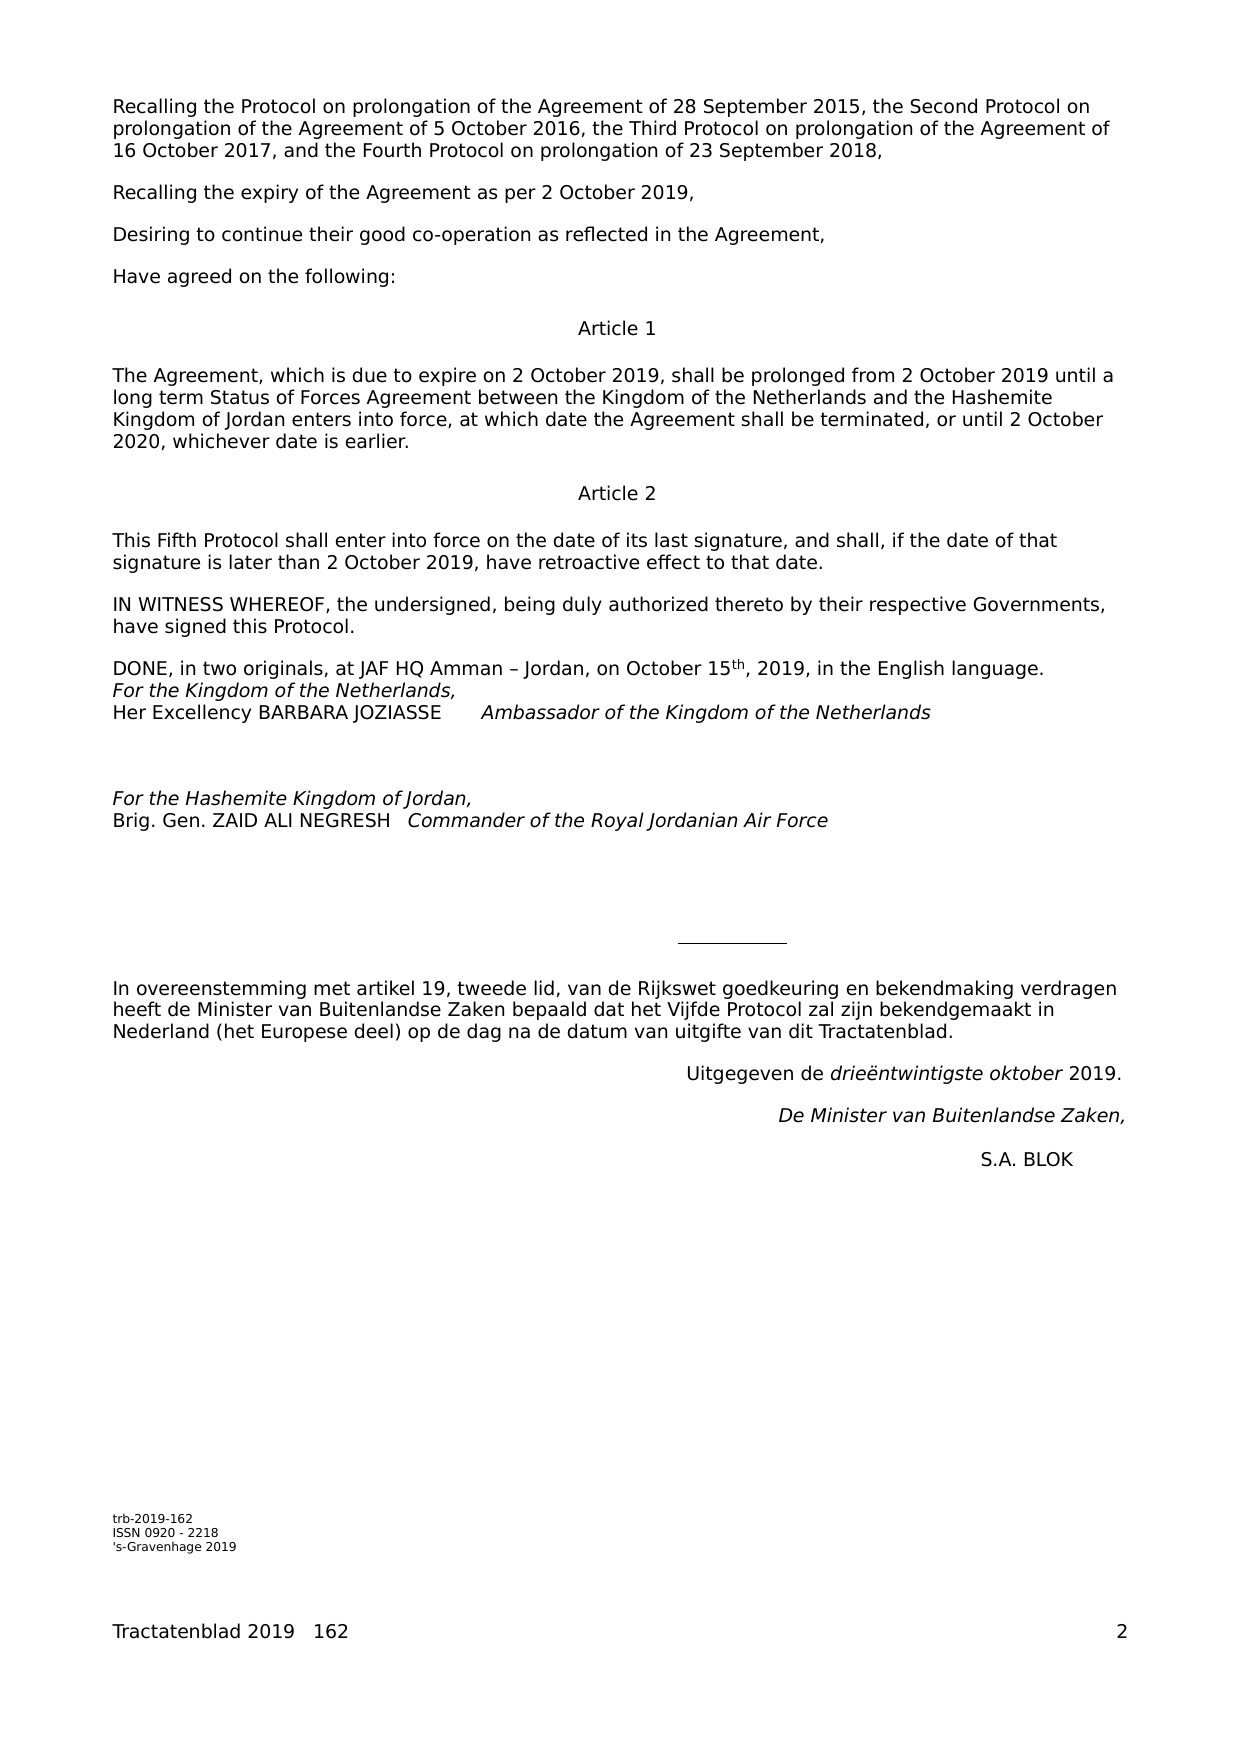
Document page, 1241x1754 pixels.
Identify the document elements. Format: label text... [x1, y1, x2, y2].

text Recalling the expiry of the Agreement as per 2 October 2019, [112, 182, 1128, 204]
text trb-2019-162 [112, 1512, 346, 1526]
text Have agreed on the following: [112, 266, 1128, 288]
text De Minister van Buitenlandse Zaken, S.A. BLOK [112, 1105, 1128, 1171]
subtitle Article 2 [112, 483, 1128, 505]
text ISSN 0920 - 2218 [112, 1526, 346, 1540]
text IN WITNESS WHEREOF, the undersigned, being duly authorized thereto by their respective Governments, have signed this Protocol. [112, 594, 1128, 638]
subtitle Article 1 [112, 318, 1128, 340]
text Recalling the Protocol on prolongation of the Agreement of 28 September 2015, the Second Protocol on prolongation of the Agreement of 5 October 2016, the Third Protocol on prolongation of the Agreement of 16 October 2017, and the Fourth Protocol on prolongation of 23 September 2018, [112, 96, 1128, 162]
text For the Kingdom of the Netherlands, Her Excellency BARBARA JOZIASSE Ambassador of the Kingdom of the Netherlands [112, 679, 1128, 767]
text Desiring to continue their good co-operation as reflected in the Agreement, [112, 224, 1128, 246]
text Uitgegeven de drieëntwintigste oktober 2019. [112, 1063, 1128, 1085]
text The Agreement, which is due to expire on 2 October 2019, shall be prolonged from 2 October 2019 until a long term Status of Forces Agreement between the Kingdom of the Netherlands and the Hashemite Kingdom of Jordan enters into force, at which date the Agreement shall be terminated, or until 2 October 2020, whichever date is earlier. [112, 365, 1128, 453]
text DONE, in two originals, at JAF HQ Amman – Jordan, on October 15th, 2019, in the English language. [112, 658, 1128, 679]
text For the Hashemite Kingdom of Jordan, Brig. Gen. ZAID ALI NEGRESH Commander of the Royal Jordanian Air Force [112, 787, 1128, 875]
text In overeenstemming met artikel 19, tweede lid, van de Rijkswet goedkeuring en bekendmaking verdragen heeft de Minister van Buitenlandse Zaken bepaald dat het Vijfde Protocol zal zijn bekendgemaakt in Nederland (het Europese deel) op de dag na de datum van uitgifte van dit Tractatenblad. [112, 977, 1128, 1043]
text 's-Gravenhage 2019 [112, 1540, 346, 1554]
text This Fifth Protocol shall enter into force on the date of its last signature, and shall, if the date of that signature is later than 2 October 2019, have retroactive effect to that date. [112, 530, 1128, 574]
